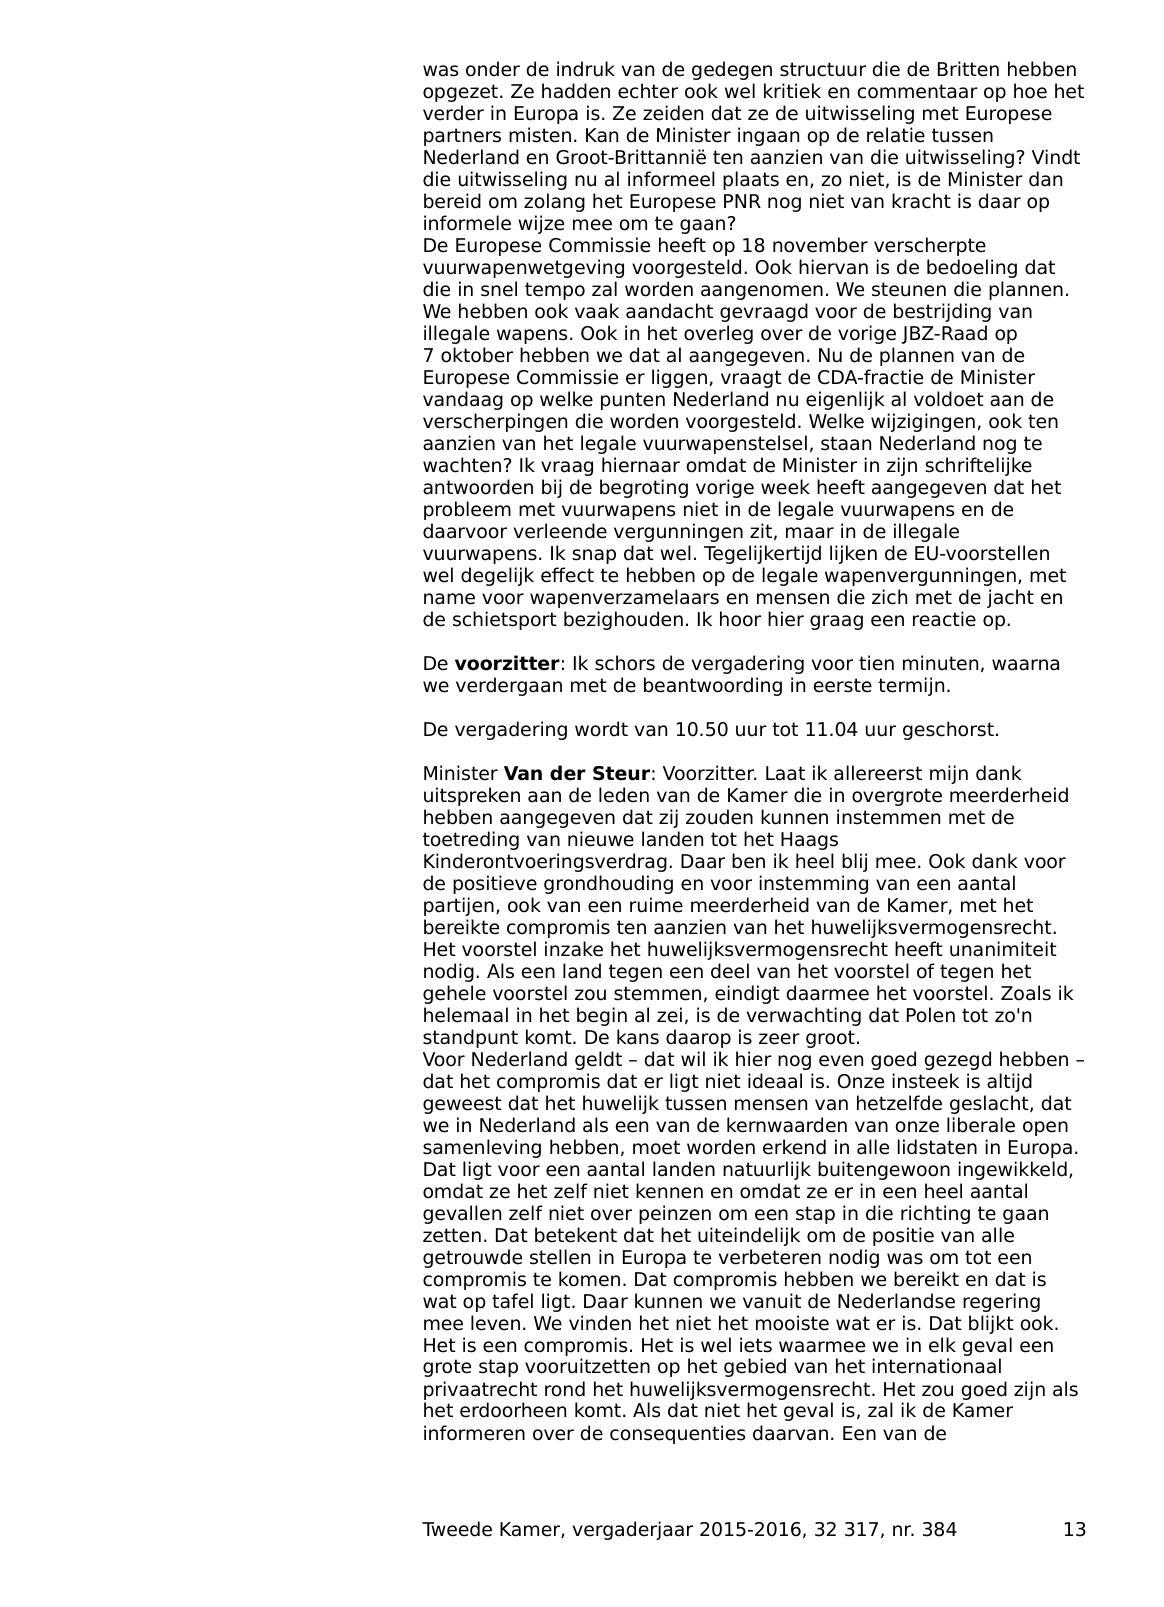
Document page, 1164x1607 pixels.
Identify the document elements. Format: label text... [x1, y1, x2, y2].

text De vergadering wordt van 10.50 uur tot 11.04 uur geschorst. [422, 719, 1087, 741]
text Voor Nederland geldt – dat wil ik hier nog even goed gezegd hebben – dat het compromis dat er ligt niet ideaal is. Onze insteek is altijd geweest dat het huwelijk tussen mensen van hetzelfde geslacht, dat we in Nederland als een van de kernwaarden van onze liberale open samenleving hebben, moet worden erkend in alle lidstaten in Europa. Dat ligt voor een aantal landen natuurlijk buitengewoon ingewikkeld, omdat ze het zelf niet kennen en omdat ze er in een heel aantal gevallen zelf niet over peinzen om een stap in die richting te gaan zetten. Dat betekent dat het uiteindelijk om de positie van alle getrouwde stellen in Europa te verbeteren nodig was om tot een compromis te komen. Dat compromis hebben we bereikt en dat is wat op tafel ligt. Daar kunnen we vanuit de Nederlandse regering mee leven. We vinden het niet het mooiste wat er is. Dat blijkt ook. Het is een compromis. Het is wel iets waarmee we in elk geval een grote stap vooruitzetten op het gebied van het internationaal privaatrecht rond het huwelijksvermogensrecht. Het zou goed zijn als het erdoorheen komt. Als dat niet het geval is, zal ik de Kamer informeren over de consequenties daarvan. Een van de [422, 1049, 1087, 1444]
text Minister Van der Steur: Voorzitter. Laat ik allereerst mijn dank uitspreken aan de leden van de Kamer die in overgrote meerderheid hebben aangegeven dat zij zouden kunnen instemmen met de toetreding van nieuwe landen tot het Haags Kinderontvoeringsverdrag. Daar ben ik heel blij mee. Ook dank voor de positieve grondhouding en voor instemming van een aantal partijen, ook van een ruime meerderheid van de Kamer, met het bereikte compromis ten aanzien van het huwelijksvermogensrecht. Het voorstel inzake het huwelijksvermogensrecht heeft unanimiteit nodig. Als een land tegen een deel van het voorstel of tegen het gehele voorstel zou stemmen, eindigt daarmee het voorstel. Zoals ik helemaal in het begin al zei, is de verwachting dat Polen tot zo'n standpunt komt. De kans daarop is zeer groot. [422, 763, 1087, 1049]
text was onder de indruk van de gedegen structuur die de Britten hebben opgezet. Ze hadden echter ook wel kritiek en commentaar op hoe het verder in Europa is. Ze zeiden dat ze de uitwisseling met Europese partners misten. Kan de Minister ingaan op de relatie tussen Nederland en Groot-Brittannië ten aanzien van die uitwisseling? Vindt die uitwisseling nu al informeel plaats en, zo niet, is de Minister dan bereid om zolang het Europese PNR nog niet van kracht is daar op informele wijze mee om te gaan? [422, 59, 1087, 235]
text De Europese Commissie heeft op 18 november verscherpte vuurwapenwetgeving voorgesteld. Ook hiervan is de bedoeling dat die in snel tempo zal worden aangenomen. We steunen die plannen. We hebben ook vaak aandacht gevraagd voor de bestrijding van illegale wapens. Ook in het overleg over de vorige JBZ-Raad op 7 oktober hebben we dat al aangegeven. Nu de plannen van de Europese Commissie er liggen, vraagt de CDA-fractie de Minister vandaag op welke punten Nederland nu eigenlijk al voldoet aan de verscherpingen die worden voorgesteld. Welke wijzigingen, ook ten aanzien van het legale vuurwapenstelsel, staan Nederland nog te wachten? Ik vraag hiernaar omdat de Minister in zijn schriftelijke antwoorden bij de begroting vorige week heeft aangegeven dat het probleem met vuurwapens niet in de legale vuurwapens en de daarvoor verleende vergunningen zit, maar in de illegale vuurwapens. Ik snap dat wel. Tegelijkertijd lijken de EU-voorstellen wel degelijk effect te hebben op de legale wapenvergunningen, met name voor wapenverzamelaars en mensen die zich met de jacht en de schietsport bezighouden. Ik hoor hier graag een reactie op. [422, 235, 1087, 631]
text De voorzitter: Ik schors de vergadering voor tien minuten, waarna we verdergaan met de beantwoording in eerste termijn. [422, 653, 1087, 697]
